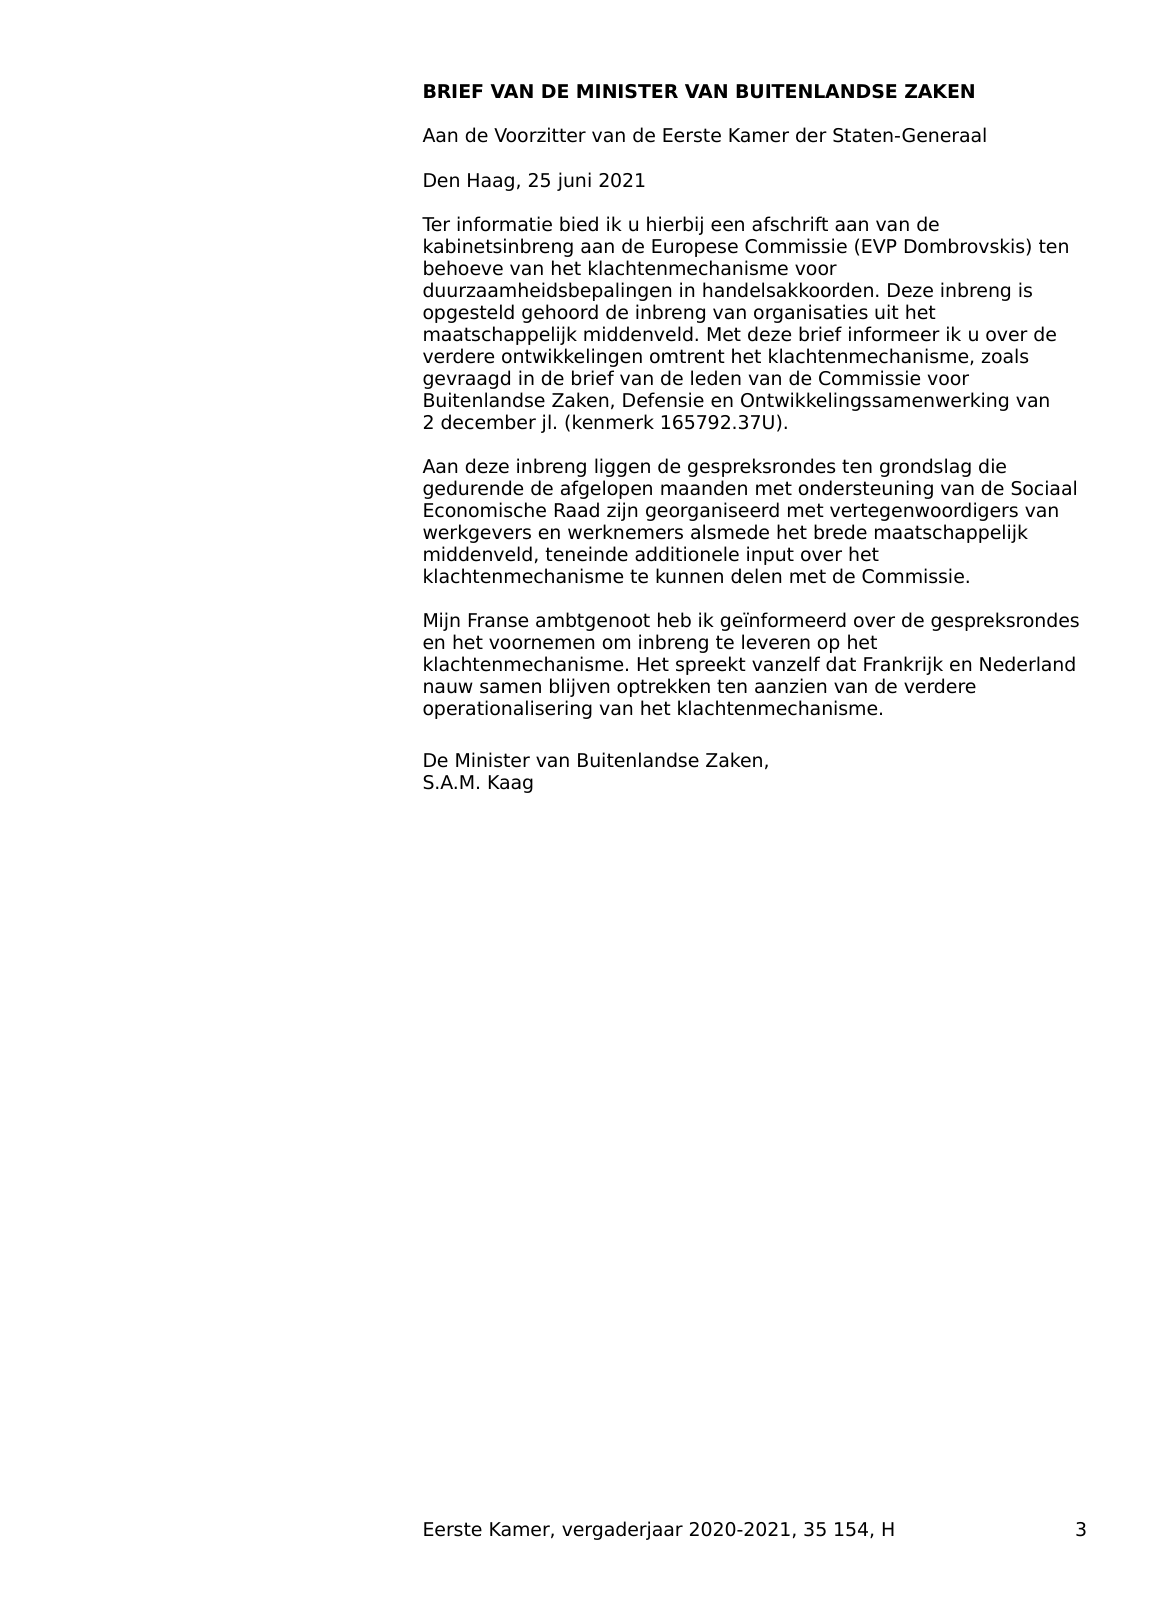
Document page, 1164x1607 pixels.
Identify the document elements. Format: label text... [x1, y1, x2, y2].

text Den Haag, 25 juni 2021 [422, 169, 1087, 192]
text Aan de Voorzitter van de Eerste Kamer der Staten-Generaal [422, 125, 1087, 147]
text Ter informatie bied ik u hierbij een afschrift aan van de kabinetsinbreng aan de Europese Commissie (EVP Dombrovskis) ten behoeve van het klachtenmechanisme voor duurzaamheidsbepalingen in handelsakkoorden. Deze inbreng is opgesteld gehoord de inbreng van organisaties uit het maatschappelijk middenveld. Met deze brief informeer ik u over de verdere ontwikkelingen omtrent het klachtenmechanisme, zoals gevraagd in de brief van de leden van de Commissie voor Buitenlandse Zaken, Defensie en Ontwikkelingssamenwerking van 2 december jl. (kenmerk 165792.37U). [422, 214, 1087, 433]
subtitle BRIEF VAN DE MINISTER VAN BUITENLANDSE ZAKEN [422, 81, 1087, 103]
text Mijn Franse ambtgenoot heb ik geïnformeerd over de gespreksrondes en het voornemen om inbreng te leveren op het klachtenmechanisme. Het spreekt vanzelf dat Frankrijk en Nederland nauw samen blijven optrekken ten aanzien van de verdere operationalisering van het klachtenmechanisme. [422, 610, 1087, 720]
text Aan deze inbreng liggen de gespreksrondes ten grondslag die gedurende de afgelopen maanden met ondersteuning van de Sociaal Economische Raad zijn georganiseerd met vertegenwoordigers van werkgevers en werknemers alsmede het brede maatschappelijk middenveld, teneinde additionele input over het klachtenmechanisme te kunnen delen met de Commissie. [422, 456, 1087, 588]
text De Minister van Buitenlandse Zaken, S.A.M. Kaag [422, 750, 1087, 794]
